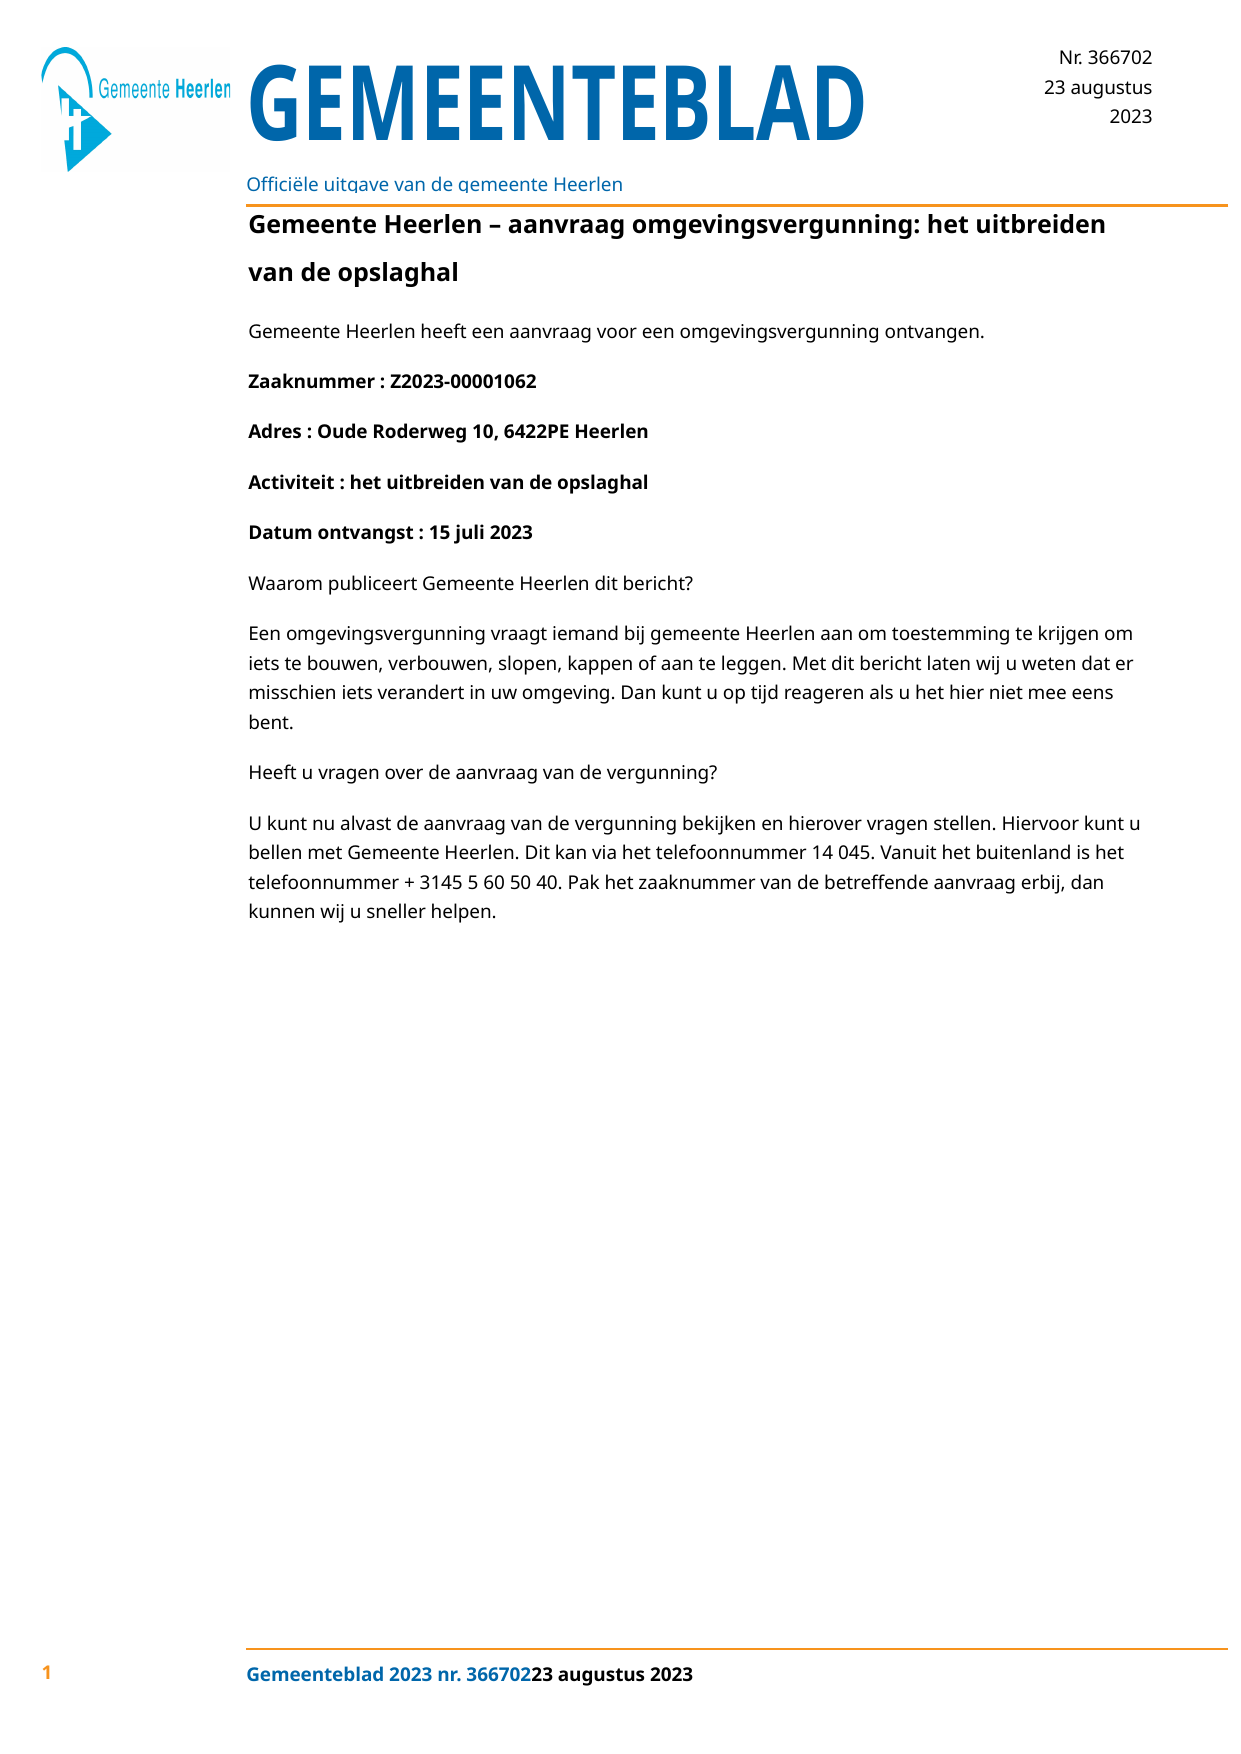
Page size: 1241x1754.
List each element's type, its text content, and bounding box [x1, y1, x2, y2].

text Een omgevingsvergunning vraagt iemand bij gemeente Heerlen aan om toestemming te krijgen om iets te bouwen, verbouwen, slopen, kappen of aan te leggen. Met dit bericht laten wij u weten dat er misschien iets verandert in uw omgeving. Dan kunt u op tijd reageren als u het hier niet mee eens bent. [248, 620, 1152, 735]
text Activiteit : het uitbreiden van de opslaghal [248, 469, 1152, 495]
text U kunt nu alvast de aanvraag van de vergunning bekijken en hierover vragen stellen. Hiervoor kunt u bellen met Gemeente Heerlen. Dit kan via het telefoonnummer 14 045. Vanuit het buitenland is het telefoonnummer + 3145 5 60 50 40. Pak het zaaknummer van de betreffende aanvraag erbij, dan kunnen wij u sneller helpen. [248, 810, 1152, 924]
picture [41, 47, 59, 70]
text Datum ontvangst : 15 juli 2023 [248, 519, 1152, 545]
picture [41, 47, 231, 172]
text Zaaknummer : Z2023-00001062 [248, 368, 1152, 394]
text Adres : Oude Roderweg 10, 6422PE Heerlen [248, 419, 1152, 444]
text Waarom publiceert Gemeente Heerlen dit bericht? [248, 570, 1152, 596]
text Gemeente Heerlen heeft een aanvraag voor een omgevingsvergunning ontvangen. [248, 318, 1152, 344]
text Heeft u vragen over de aanvraag van de vergunning? [248, 759, 1152, 785]
text Gemeente Heerlen – aanvraag omgevingsvergunning: het uitbreiden van de opslaghal [248, 207, 1152, 288]
